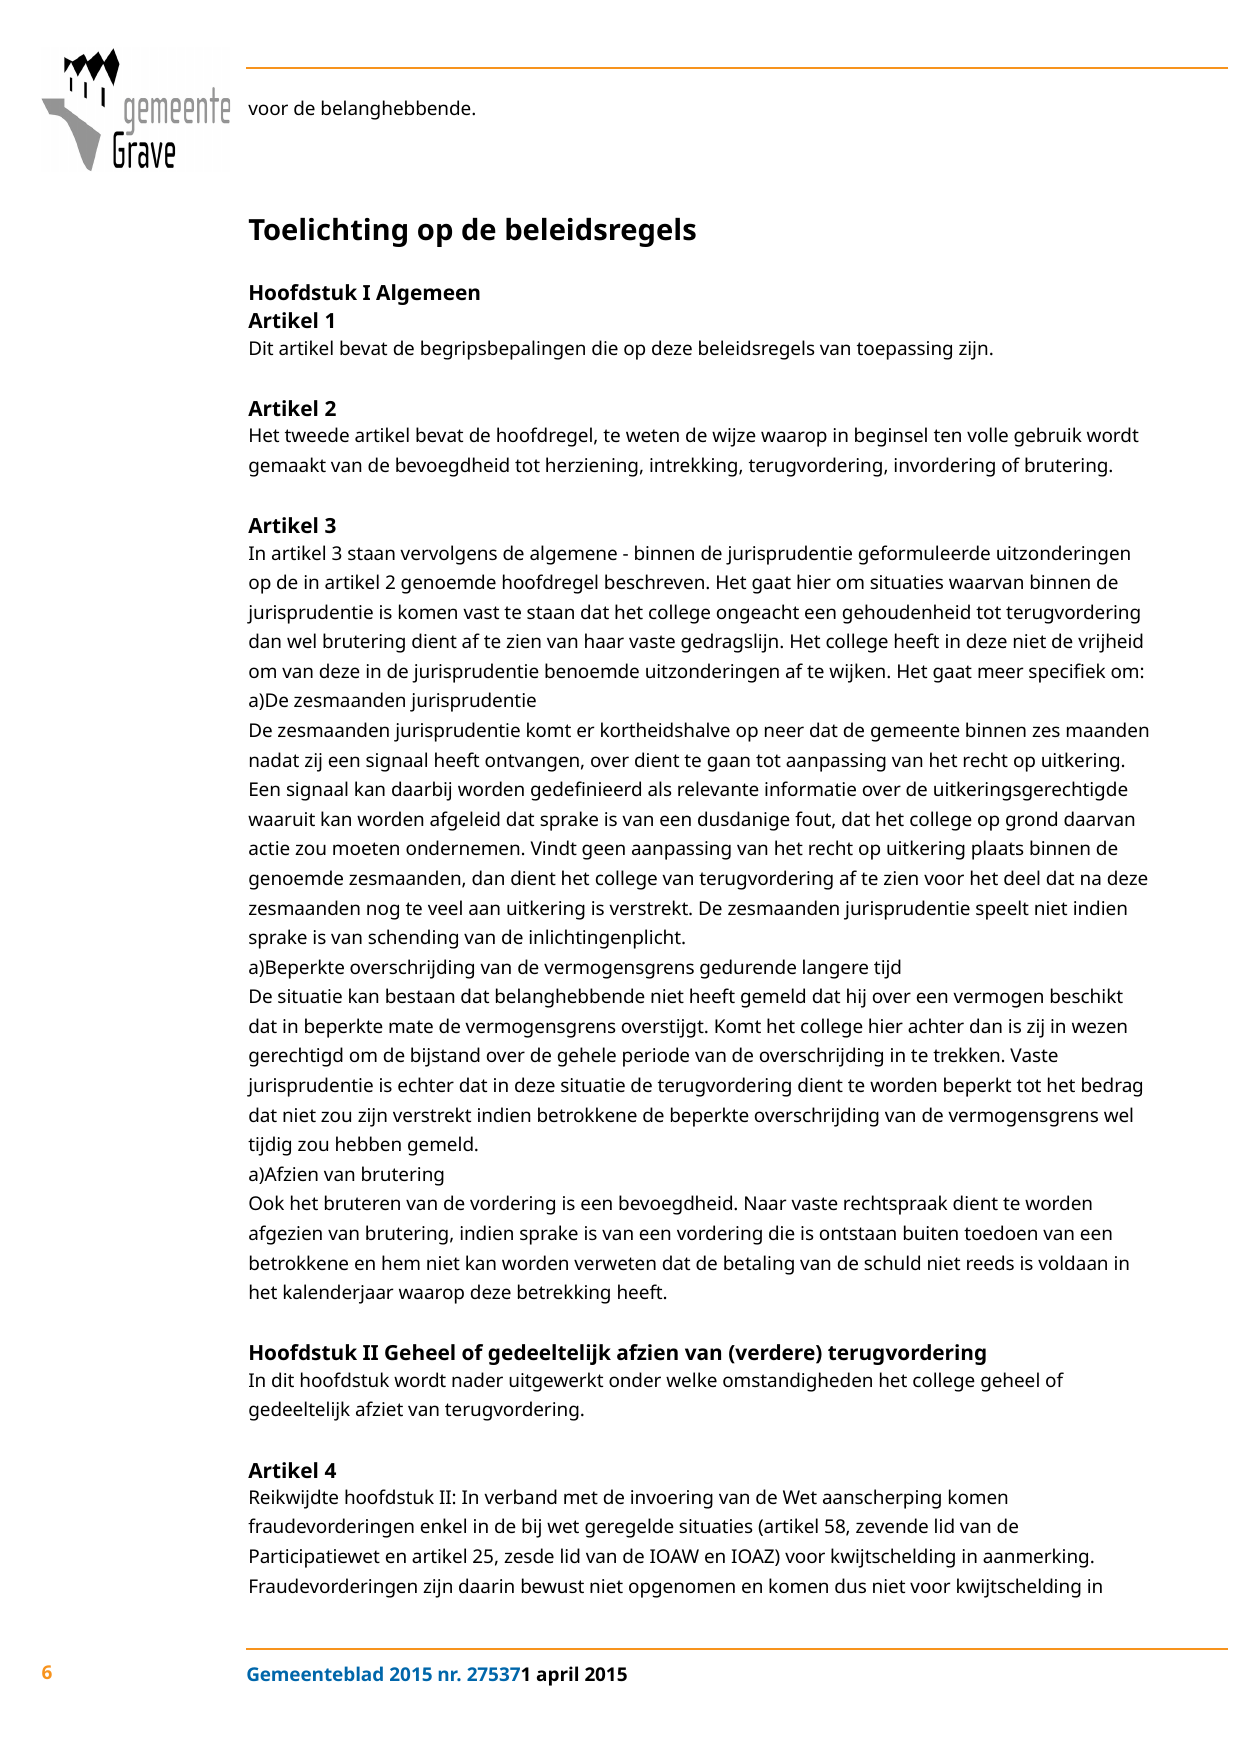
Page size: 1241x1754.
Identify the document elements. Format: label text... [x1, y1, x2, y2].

text In dit hoofdstuk wordt nader uitgewerkt onder welke omstandigheden het college geheel of gedeeltelijk afziet van terugvordering. [248, 1367, 1152, 1422]
text a)De zesmaanden jurisprudentie [248, 688, 1152, 713]
text Artikel 3 [248, 511, 1152, 540]
text Artikel 1 [248, 307, 1152, 335]
text Dit artikel bevat de begripsbepalingen die op deze beleidsregels van toepassing zijn. [248, 335, 1152, 361]
text In artikel 3 staan vervolgens de algemene - binnen de jurisprudentie geformuleerde uitzonderingen op de in artikel 2 genoemde hoofdregel beschreven. Het gaat hier om situaties waarvan binnen de jurisprudentie is komen vast te staan dat het college ongeacht een gehoudenheid tot terugvordering dan wel brutering dient af te zien van haar vaste gedragslijn. Het college heeft in deze niet de vrijheid om van deze in de jurisprudentie benoemde uitzonderingen af te wijken. Het gaat meer specifiek om: [248, 540, 1152, 684]
text voor de belanghebbende. [248, 95, 1152, 121]
text Reikwijdte hoofdstuk II: In verband met de invoering van de Wet aanscherping komen [248, 1484, 1152, 1510]
text Artikel 2 [248, 394, 1152, 423]
text Hoofdstuk I Algemeen [248, 278, 1152, 307]
picture [41, 47, 231, 172]
text Het tweede artikel bevat de hoofdregel, te weten de wijze waarop in beginsel ten volle gebruik wordt gemaakt van de bevoegdheid tot herziening, intrekking, terugvordering, invordering of brutering. [248, 423, 1152, 478]
text De zesmaanden jurisprudentie komt er kortheidshalve op neer dat de gemeente binnen zes maanden nadat zij een signaal heeft ontvangen, over dient te gaan tot aanpassing van het recht op uitkering. Een signaal kan daarbij worden gedefinieerd als relevante informatie over de uitkeringsgerechtigde waaruit kan worden afgeleid dat sprake is van een dusdanige fout, dat het college op grond daarvan actie zou moeten ondernemen. Vindt geen aanpassing van het recht op uitkering plaats binnen de genoemde zesmaanden, dan dient het college van terugvordering af te zien voor het deel dat na deze zesmaanden nog te veel aan uitkering is verstrekt. De zesmaanden jurisprudentie speelt niet indien sprake is van schending van de inlichtingenplicht. [248, 717, 1152, 950]
text a)Afzien van brutering [248, 1161, 1152, 1187]
text Hoofdstuk II Geheel of gedeeltelijk afzien van (verdere) terugvordering [248, 1338, 1152, 1367]
text a)Beperkte overschrijding van de vermogensgrens gedurende langere tijd [248, 954, 1152, 980]
text Ook het bruteren van de vordering is een bevoegdheid. Naar vaste rechtspraak dient te worden afgezien van brutering, indien sprake is van een vordering die is ontstaan buiten toedoen van een betrokkene en hem niet kan worden verweten dat de betaling van de schuld niet reeds is voldaan in het kalenderjaar waarop deze betrekking heeft. [248, 1191, 1152, 1305]
text De situatie kan bestaan dat belanghebbende niet heeft gemeld dat hij over een vermogen beschikt dat in beperkte mate de vermogensgrens overstijgt. Komt het college hier achter dan is zij in wezen gerechtigd om de bijstand over de gehele periode van de overschrijding in te trekken. Vaste jurisprudentie is echter dat in deze situatie de terugvordering dient te worden beperkt tot het bedrag dat niet zou zijn verstrekt indien betrokkene de beperkte overschrijding van de vermogensgrens wel tijdig zou hebben gemeld. [248, 983, 1152, 1157]
text Artikel 4 [248, 1456, 1152, 1484]
text Toelichting op de beleidsregels [248, 209, 1152, 249]
text fraudevorderingen enkel in de bij wet geregelde situaties (artikel 58, zevende lid van de Participatiewet en artikel 25, zesde lid van de IOAW en IOAZ) voor kwijtschelding in aanmerking. Fraudevorderingen zijn daarin bewust niet opgenomen en komen dus niet voor kwijtschelding in [248, 1514, 1152, 1599]
